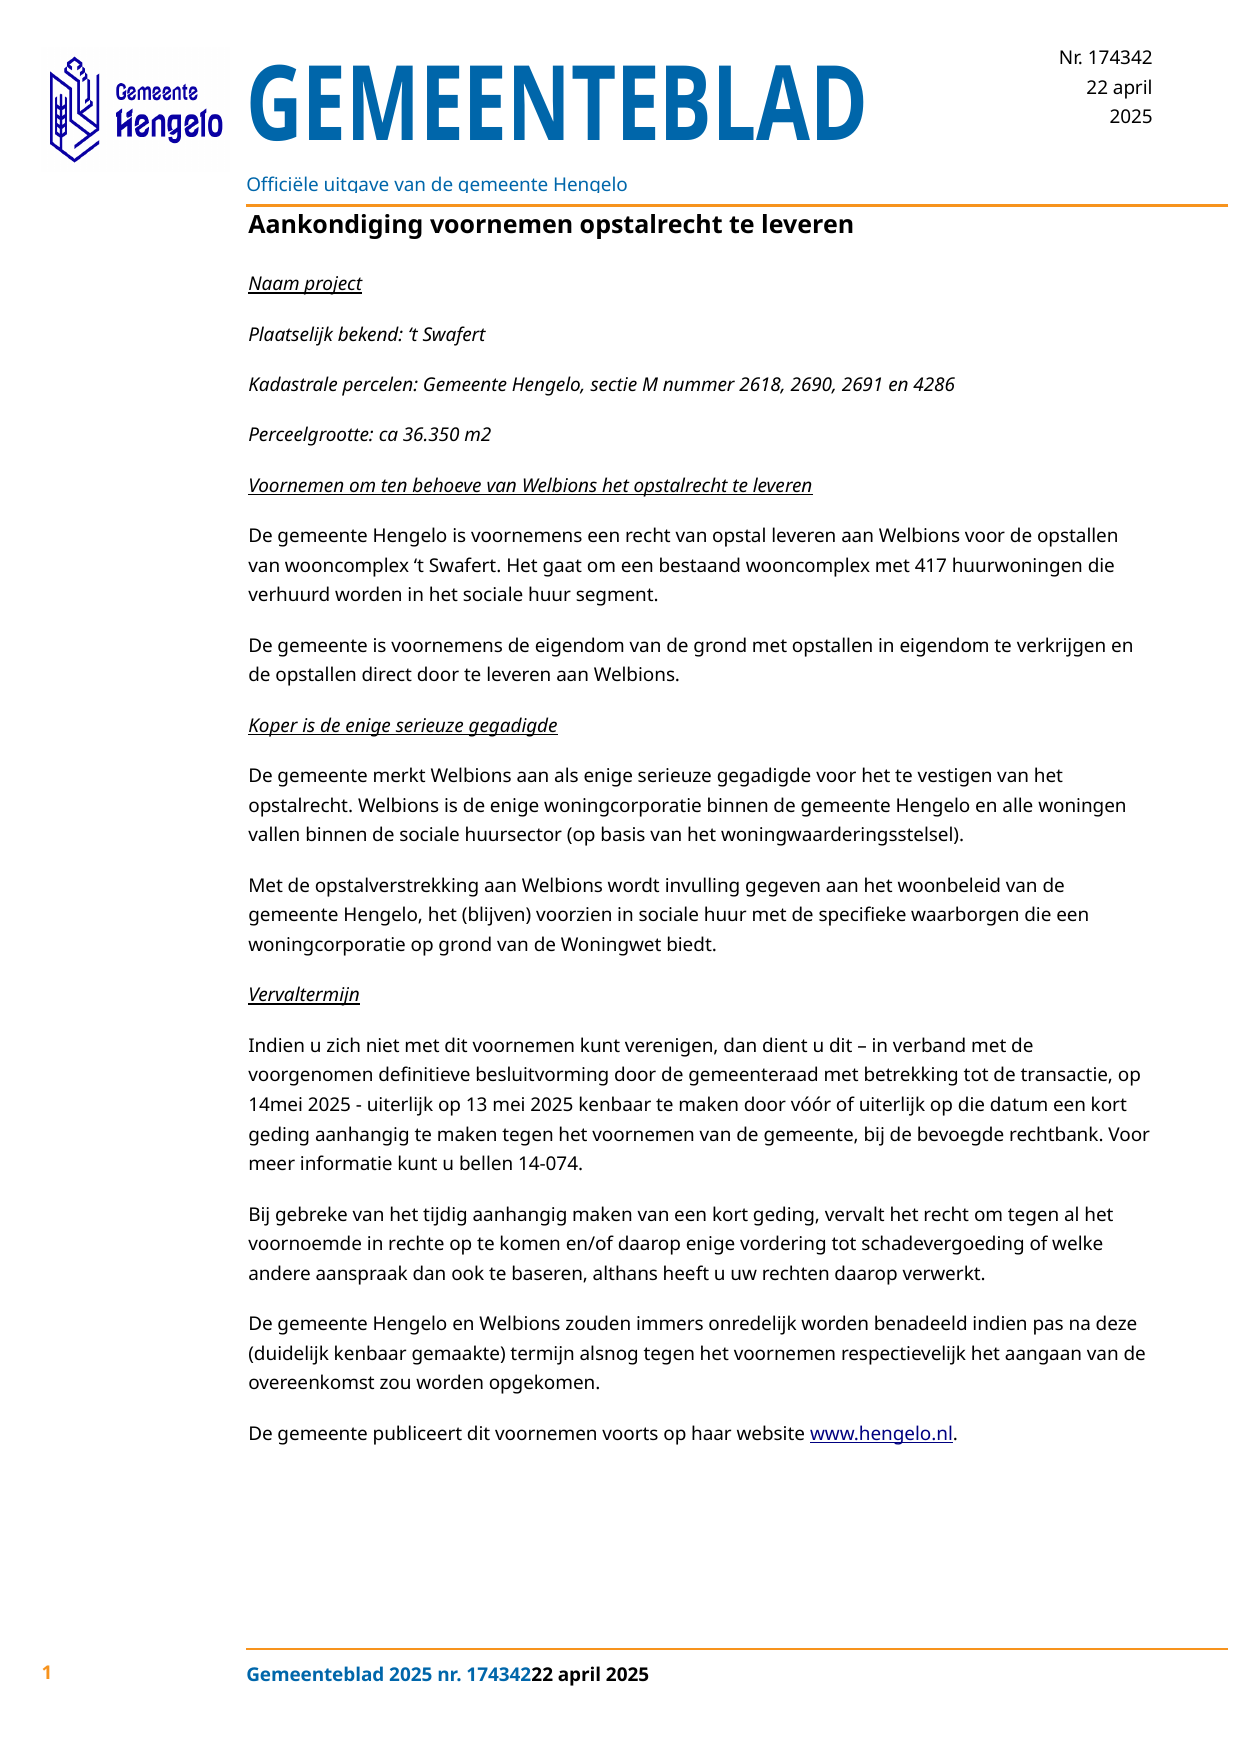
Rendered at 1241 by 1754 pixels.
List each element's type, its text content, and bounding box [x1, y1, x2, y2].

text Kadastrale percelen: Gemeente Hengelo, sectie M nummer 2618, 2690, 2691 en 4286 [248, 371, 1152, 397]
text Indien u zich niet met dit voornemen kunt verenigen, dan dient u dit – in verband met de voorgenomen definitieve besluitvorming door de gemeenteraad met betrekking tot de transactie, op 14mei 2025 - uiterlijk op 13 mei 2025 kenbaar te maken door vóór of uiterlijk op die datum een kort geding aanhangig te maken tegen het voornemen van de gemeente, bij de bevoegde rechtbank. Voor meer informatie kunt u bellen 14-074. [248, 1032, 1152, 1176]
text Vervaltermijn [248, 982, 1152, 1007]
text Voornemen om ten behoeve van Welbions het opstalrecht te leveren [248, 472, 1152, 498]
text De gemeente Hengelo en Welbions zouden immers onredelijk worden benadeeld indien pas na deze (duidelijk kenbaar gemaakte) termijn alsnog tegen het voornemen respectievelijk het aangaan van de overeenkomst zou worden opgekomen. [248, 1310, 1152, 1395]
text Bij gebreke van het tijdig aanhangig maken van een kort geding, vervalt het recht om tegen al het voornoemde in rechte op te komen en/of daarop enige vordering tot schadevergoeding of welke andere aanspraak dan ook te baseren, althans heeft u uw rechten daarop verwerkt. [248, 1201, 1152, 1286]
text Perceelgrootte: ca 36.350 m2 [248, 422, 1152, 447]
text Naam project [248, 270, 1152, 296]
text Aankondiging voornemen opstalrecht te leveren [248, 207, 1152, 241]
text De gemeente merkt Welbions aan als enige serieuze gegadigde voor het te vestigen van het opstalrecht. Welbions is de enige woningcorporatie binnen de gemeente Hengelo en alle woningen vallen binnen de sociale huursector (op basis van het woningwaarderingsstelsel). [248, 762, 1152, 847]
text Plaatselijk bekend: ‘t Swafert [248, 321, 1152, 346]
text Met de opstalverstrekking aan Welbions wordt invulling gegeven aan het woonbeleid van de gemeente Hengelo, het (blijven) voorzien in sociale huur met de specifieke waarborgen die een woningcorporatie op grond van de Woningwet biedt. [248, 872, 1152, 957]
text De gemeente publiceert dit voornemen voorts op haar website www.hengelo.nl. [248, 1420, 1152, 1446]
text De gemeente Hengelo is voornemens een recht van opstal leveren aan Welbions voor de opstallen van wooncomplex ‘t Swafert. Het gaat om een bestaand wooncomplex met 417 huurwoningen die verhuurd worden in het sociale huur segment. [248, 522, 1152, 607]
text Koper is de enige serieuze gegadigde [248, 712, 1152, 738]
text De gemeente is voornemens de eigendom van de grond met opstallen in eigendom te verkrijgen en de opstallen direct door te leveren aan Welbions. [248, 632, 1152, 687]
picture [41, 47, 231, 172]
